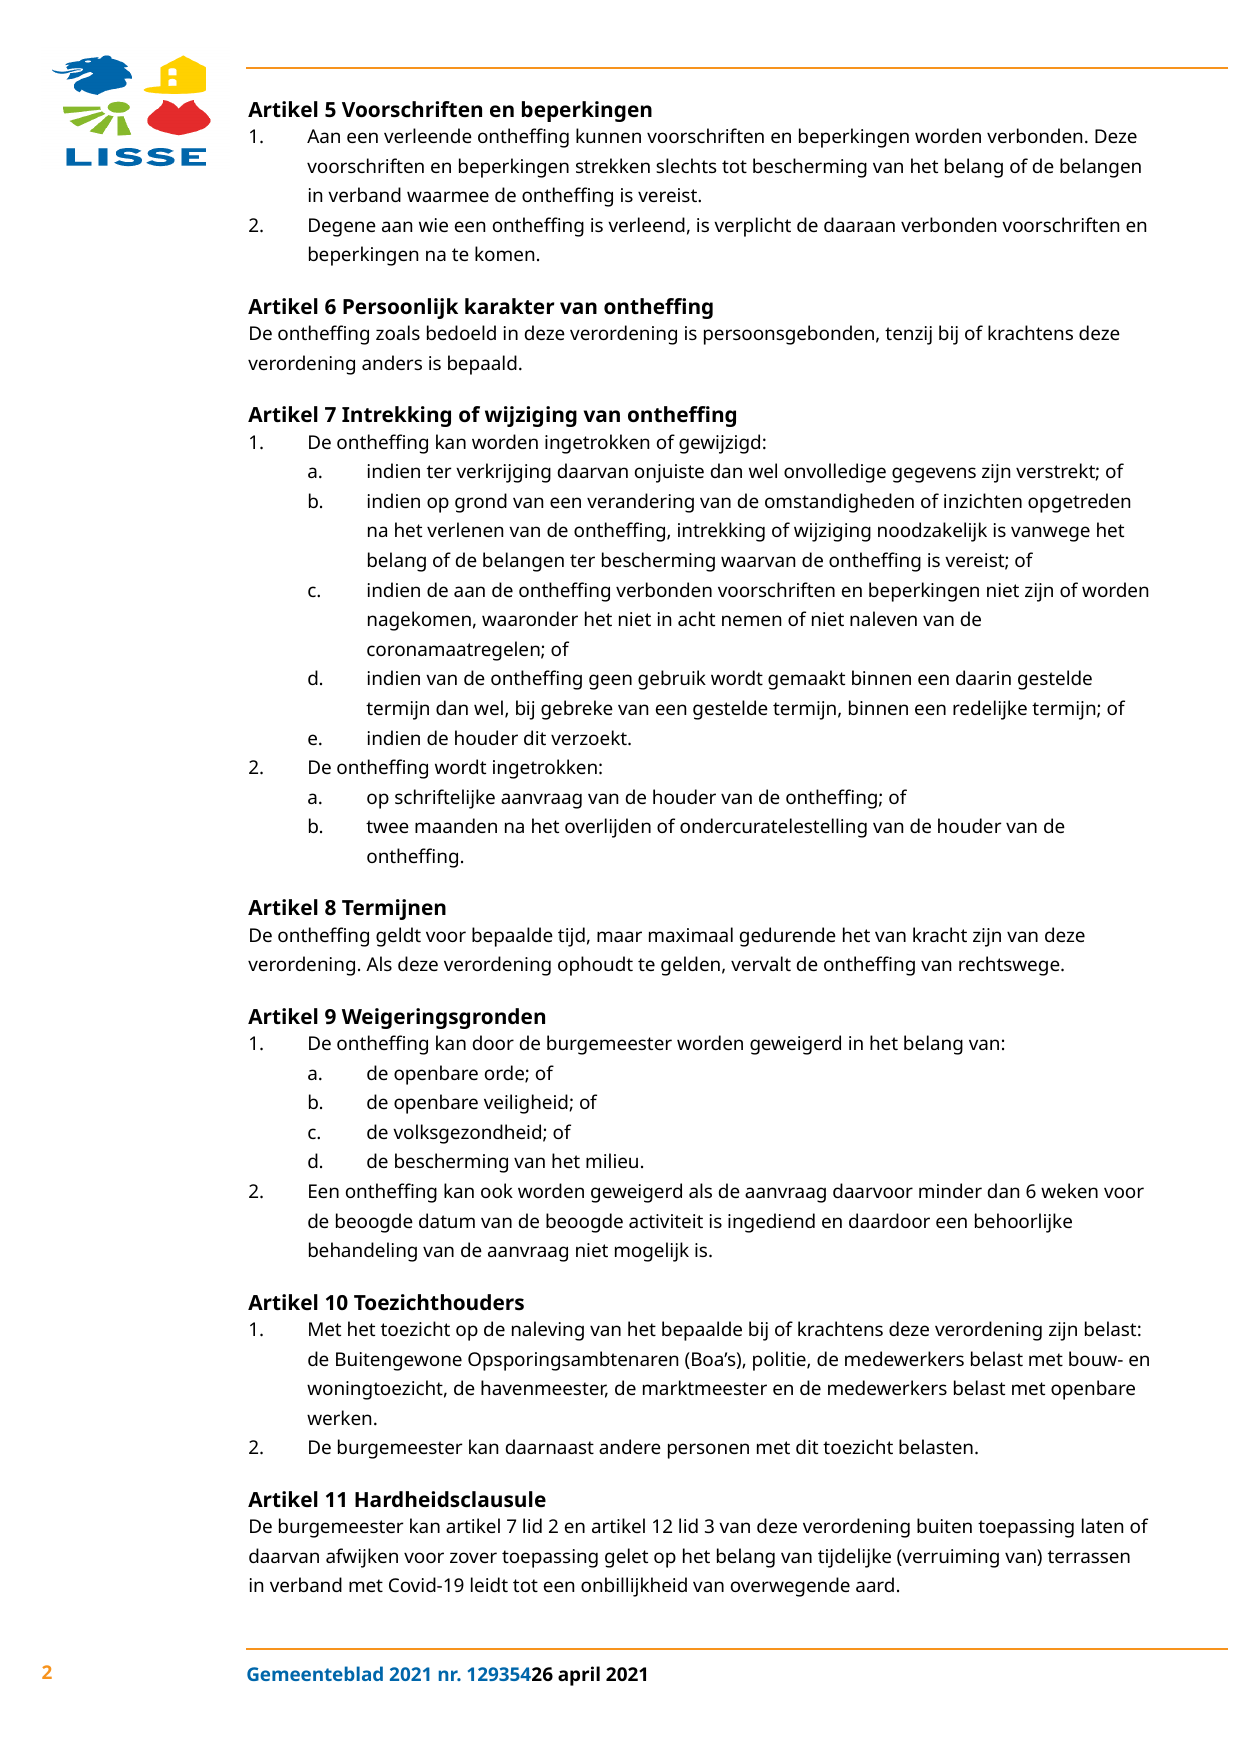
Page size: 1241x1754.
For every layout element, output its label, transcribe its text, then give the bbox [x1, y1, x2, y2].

list op schriftelijke aanvraag van de houder van de ontheffing; of [307, 784, 1152, 809]
text Artikel 6 Persoonlijk karakter van ontheffing [248, 292, 1152, 320]
list de bescherming van het milieu. [307, 1149, 1152, 1174]
list indien de aan de ontheffing verbonden voorschriften en beperkingen niet zijn of worden nagekomen, waaronder het niet in acht nemen of niet naleven van de coronamaatregelen; of [307, 577, 1152, 662]
list de volksgezondheid; of [307, 1119, 1152, 1145]
text De ontheffing zoals bedoeld in deze verordening is persoonsgebonden, tenzij bij of krachtens deze verordening anders is bepaald. [248, 320, 1152, 376]
text De burgemeester kan artikel 7 lid 2 en artikel 12 lid 3 van deze verordening buiten toepassing laten of daarvan afwijken voor zover toepassing gelet op het belang van tijdelijke (verruiming van) terrassen in verband met Covid-19 leidt tot een onbillijkheid van overwegende aard. [248, 1513, 1152, 1598]
list Aan een verleende ontheffing kunnen voorschriften en beperkingen worden verbonden. Deze voorschriften en beperkingen strekken slechts tot bescherming van het belang of de belangen in verband waarmee de ontheffing is vereist. [248, 123, 1152, 208]
list De ontheffing kan door de burgemeester worden geweigerd in het belang van: [248, 1030, 1152, 1056]
list De ontheffing kan worden ingetrokken of gewijzigd: [248, 429, 1152, 454]
text Artikel 7 Intrekking of wijziging van ontheffing [248, 400, 1152, 429]
list de openbare veiligheid; of [307, 1089, 1152, 1115]
text Artikel 8 Termijnen [248, 893, 1152, 922]
picture [41, 47, 231, 172]
text Artikel 11 Hardheidsclausule [248, 1485, 1152, 1513]
text Artikel 10 Toezichthouders [248, 1288, 1152, 1316]
list indien van de ontheffing geen gebruik wordt gemaakt binnen een daarin gestelde termijn dan wel, bij gebreke van een gestelde termijn, binnen een redelijke termijn; of [307, 666, 1152, 721]
list indien de houder dit verzoekt. [307, 725, 1152, 750]
list twee maanden na het overlijden of ondercuratelestelling van de houder van de ontheffing. [307, 813, 1152, 869]
list Een ontheffing kan ook worden geweigerd als de aanvraag daarvoor minder dan 6 weken voor de beoogde datum van de beoogde activiteit is ingediend en daardoor een behoorlijke behandeling van de aanvraag niet mogelijk is. [248, 1178, 1152, 1263]
list De burgemeester kan daarnaast andere personen met dit toezicht belasten. [248, 1434, 1152, 1460]
text Artikel 5 Voorschriften en beperkingen [248, 95, 1152, 123]
list de openbare orde; of [307, 1060, 1152, 1086]
text De ontheffing geldt voor bepaalde tijd, maar maximaal gedurende het van kracht zijn van deze verordening. Als deze verordening ophoudt te gelden, vervalt de ontheffing van rechtswege. [248, 922, 1152, 977]
list indien op grond van een verandering van de omstandigheden of inzichten opgetreden na het verlenen van de ontheffing, intrekking of wijziging noodzakelijk is vanwege het belang of de belangen ter bescherming waarvan de ontheffing is vereist; of [307, 488, 1152, 573]
text Artikel 9 Weigeringsgronden [248, 1002, 1152, 1030]
list indien ter verkrijging daarvan onjuiste dan wel onvolledige gegevens zijn verstrekt; of [307, 458, 1152, 484]
list Degene aan wie een ontheffing is verleend, is verplicht de daaraan verbonden voorschriften en beperkingen na te komen. [248, 212, 1152, 267]
list De ontheffing wordt ingetrokken: [248, 754, 1152, 780]
list Met het toezicht op de naleving van het bepaalde bij of krachtens deze verordening zijn belast: de Buitengewone Opsporingsambtenaren (Boa’s), politie, de medewerkers belast met bouw- en woningtoezicht, de havenmeester, de marktmeester en de medewerkers belast met openbare werken. [248, 1316, 1152, 1431]
